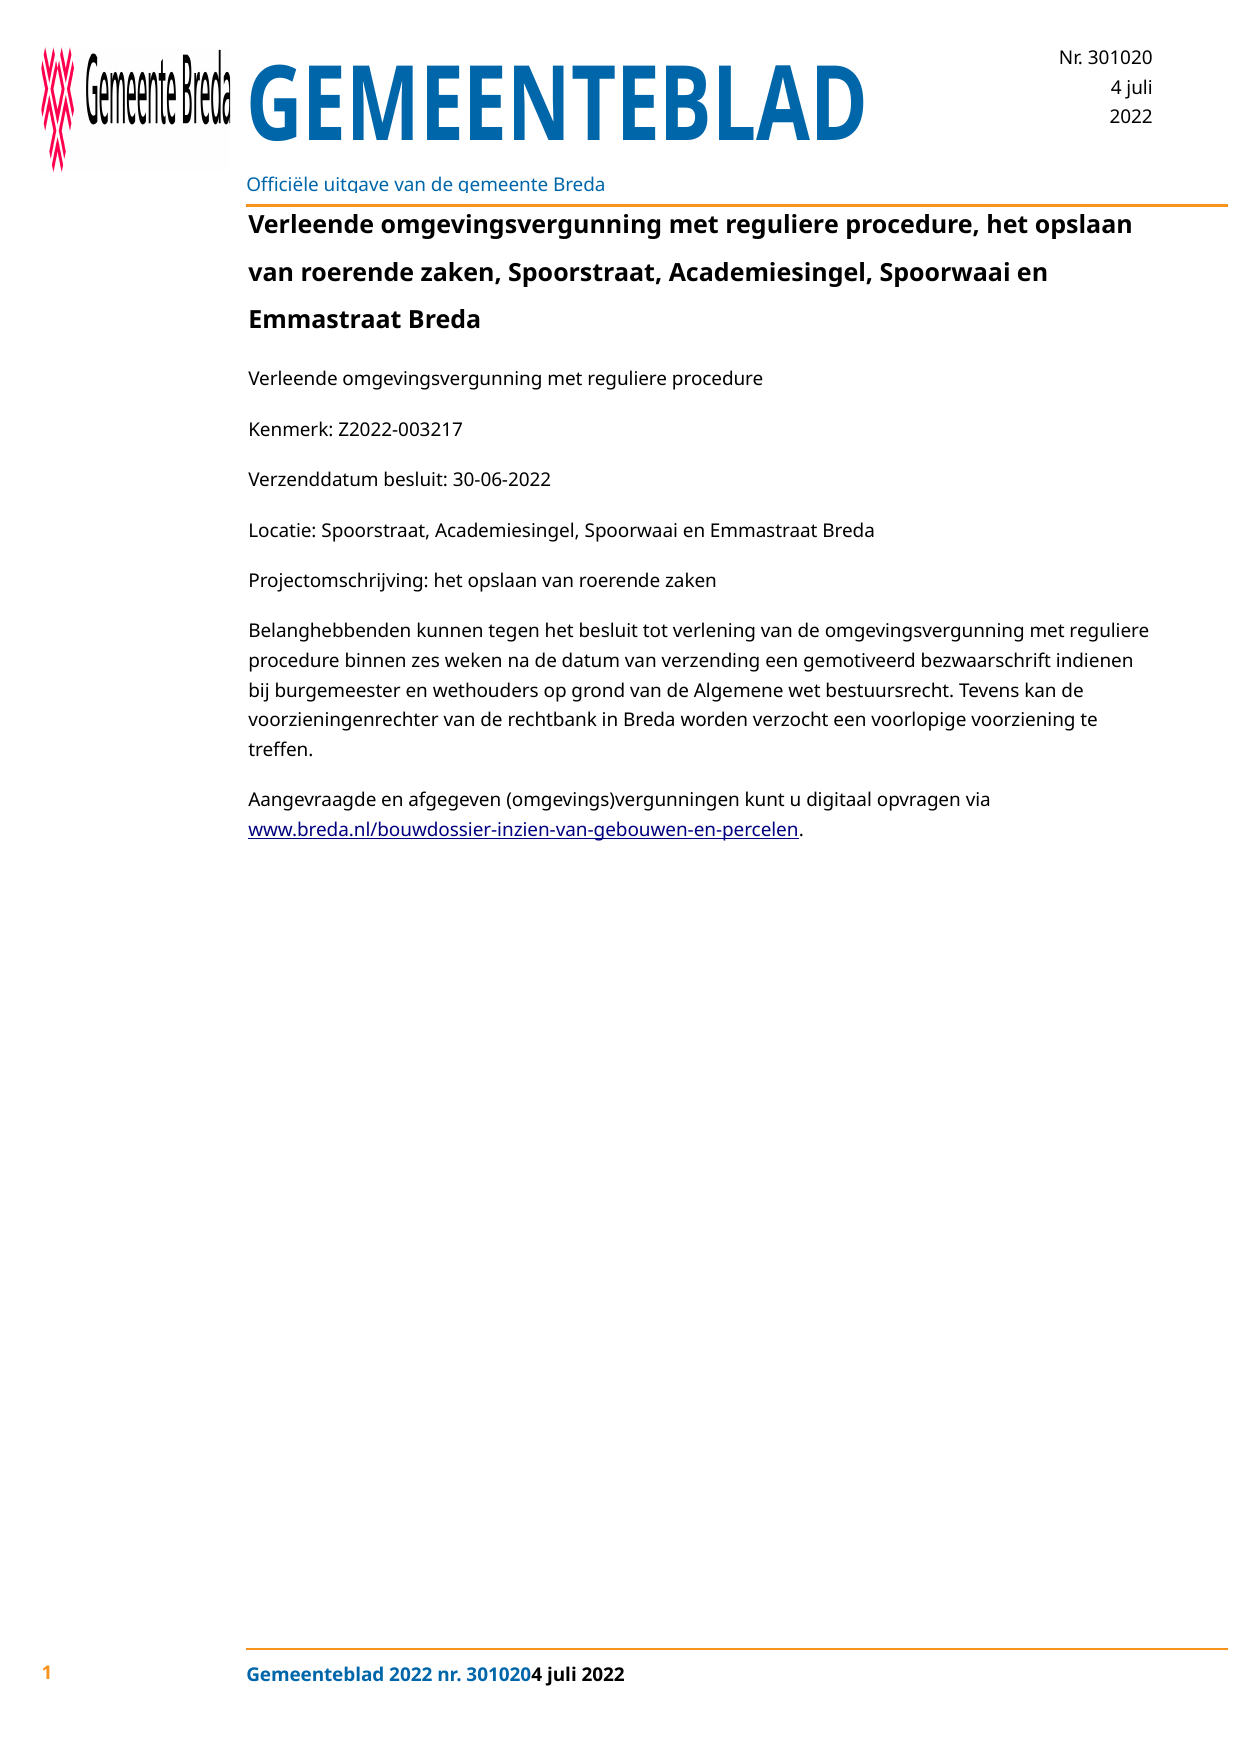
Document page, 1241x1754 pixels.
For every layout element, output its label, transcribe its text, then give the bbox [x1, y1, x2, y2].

text Aangevraagde en afgegeven (omgevings)vergunningen kunt u digitaal opvragen via www.breda.nl/bouwdossier-inzien-van-gebouwen-en-percelen. [248, 786, 1152, 842]
text Kenmerk: Z2022-003217 [248, 416, 1152, 442]
text Verleende omgevingsvergunning met reguliere procedure, het opslaan van roerende zaken, Spoorstraat, Academiesingel, Spoorwaai en Emmastraat Breda [248, 207, 1152, 336]
text Verleende omgevingsvergunning met reguliere procedure [248, 366, 1152, 391]
text Projectomschrijving: het opslaan van roerende zaken [248, 567, 1152, 593]
text Belanghebbenden kunnen tegen het besluit tot verlening van de omgevingsvergunning met reguliere procedure binnen zes weken na de datum van verzending een gemotiveerd bezwaarschrift indienen bij burgemeester en wethouders op grond van de Algemene wet bestuursrecht. Tevens kan de voorzieningenrechter van de rechtbank in Breda worden verzocht een voorlopige voorziening te treffen. [248, 618, 1152, 762]
text Locatie: Spoorstraat, Academiesingel, Spoorwaai en Emmastraat Breda [248, 517, 1152, 542]
picture [41, 47, 231, 172]
text Verzenddatum besluit: 30-06-2022 [248, 466, 1152, 492]
